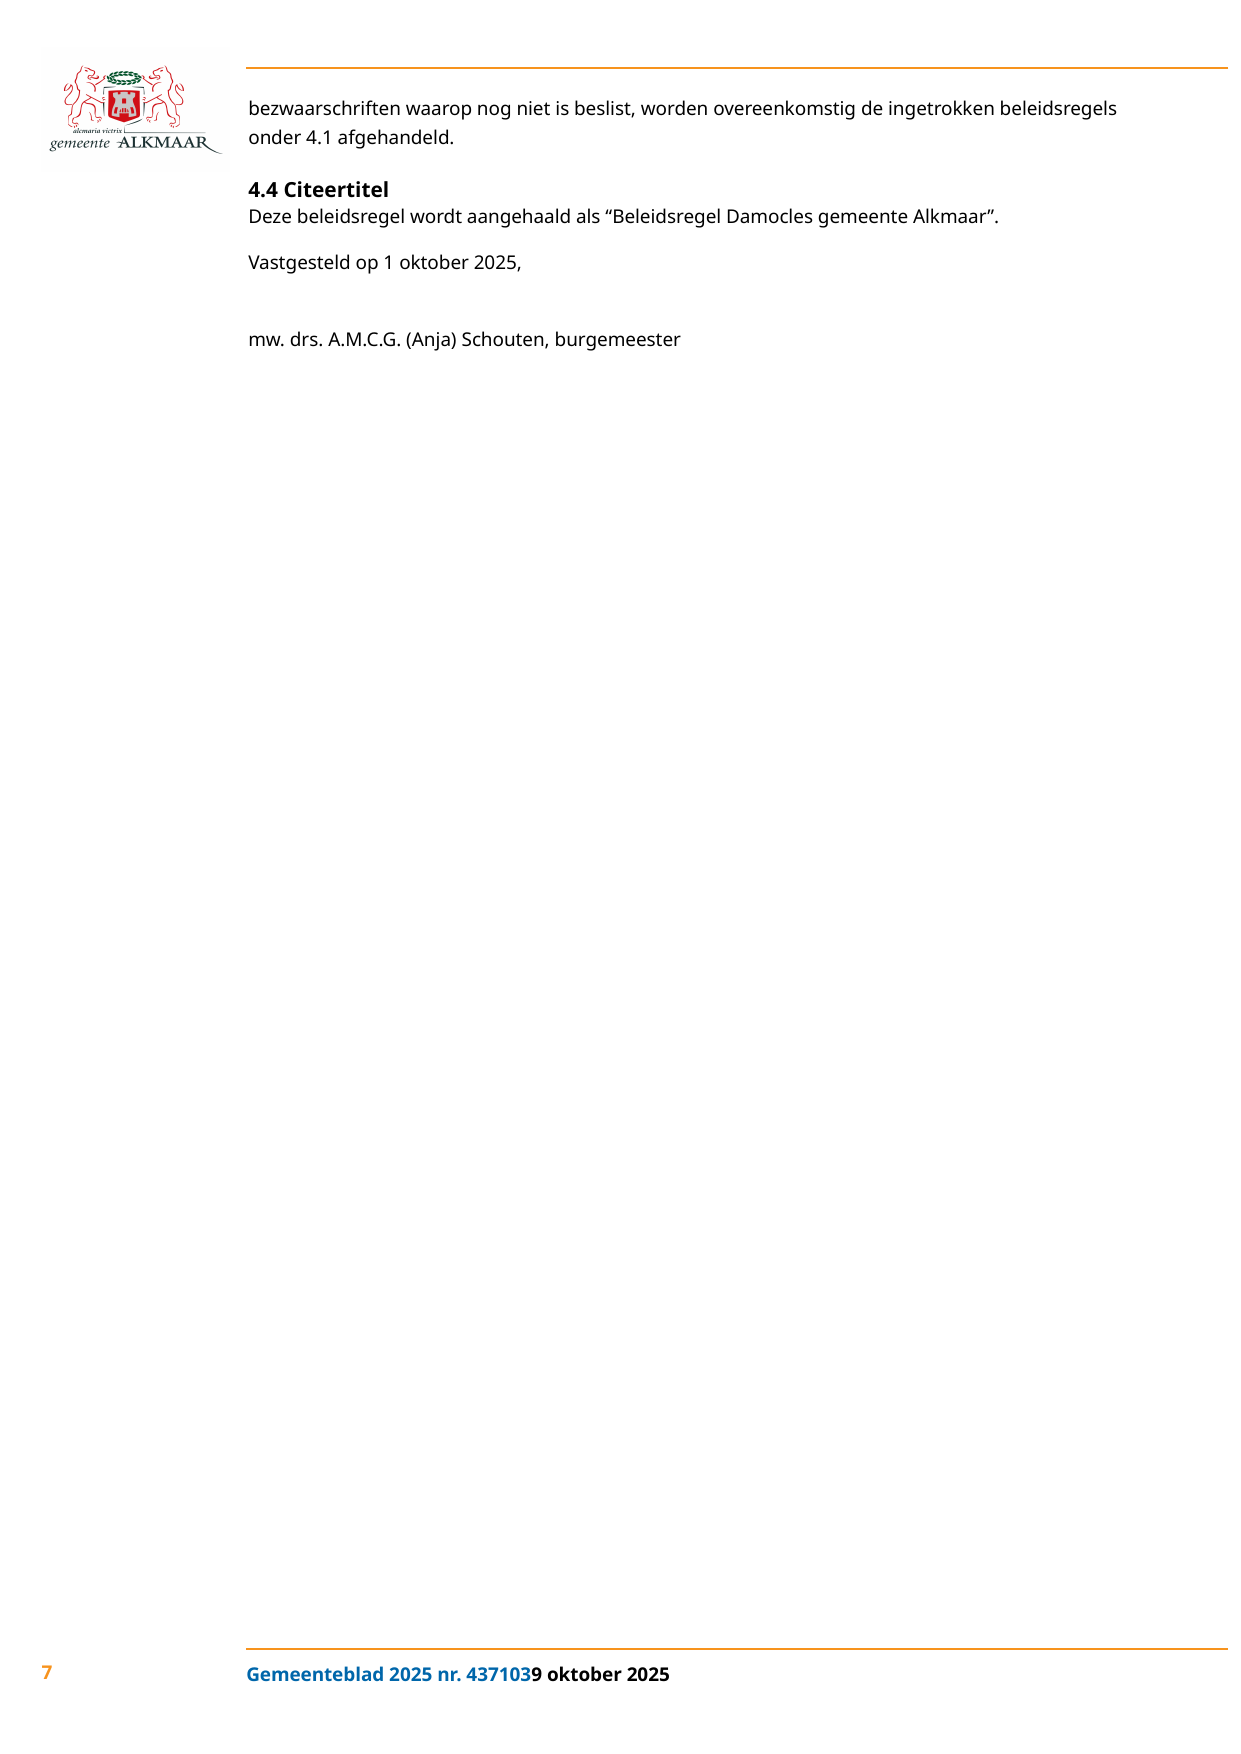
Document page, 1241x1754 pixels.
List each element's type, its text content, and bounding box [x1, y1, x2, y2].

text mw. drs. A.M.C.G. (Anja) Schouten, burgemeester [248, 326, 1152, 352]
text Deze beleidsregel wordt aangehaald als “Beleidsregel Damocles gemeente Alkmaar”. [248, 203, 1152, 229]
text Vastgesteld op 1 oktober 2025, [248, 249, 1152, 274]
picture [41, 47, 231, 172]
text 4.4 Citeertitel [248, 175, 1152, 203]
text bezwaarschriften waarop nog niet is beslist, worden overeenkomstig de ingetrokken beleidsregels onder 4.1 afgehandeld. [248, 95, 1152, 150]
